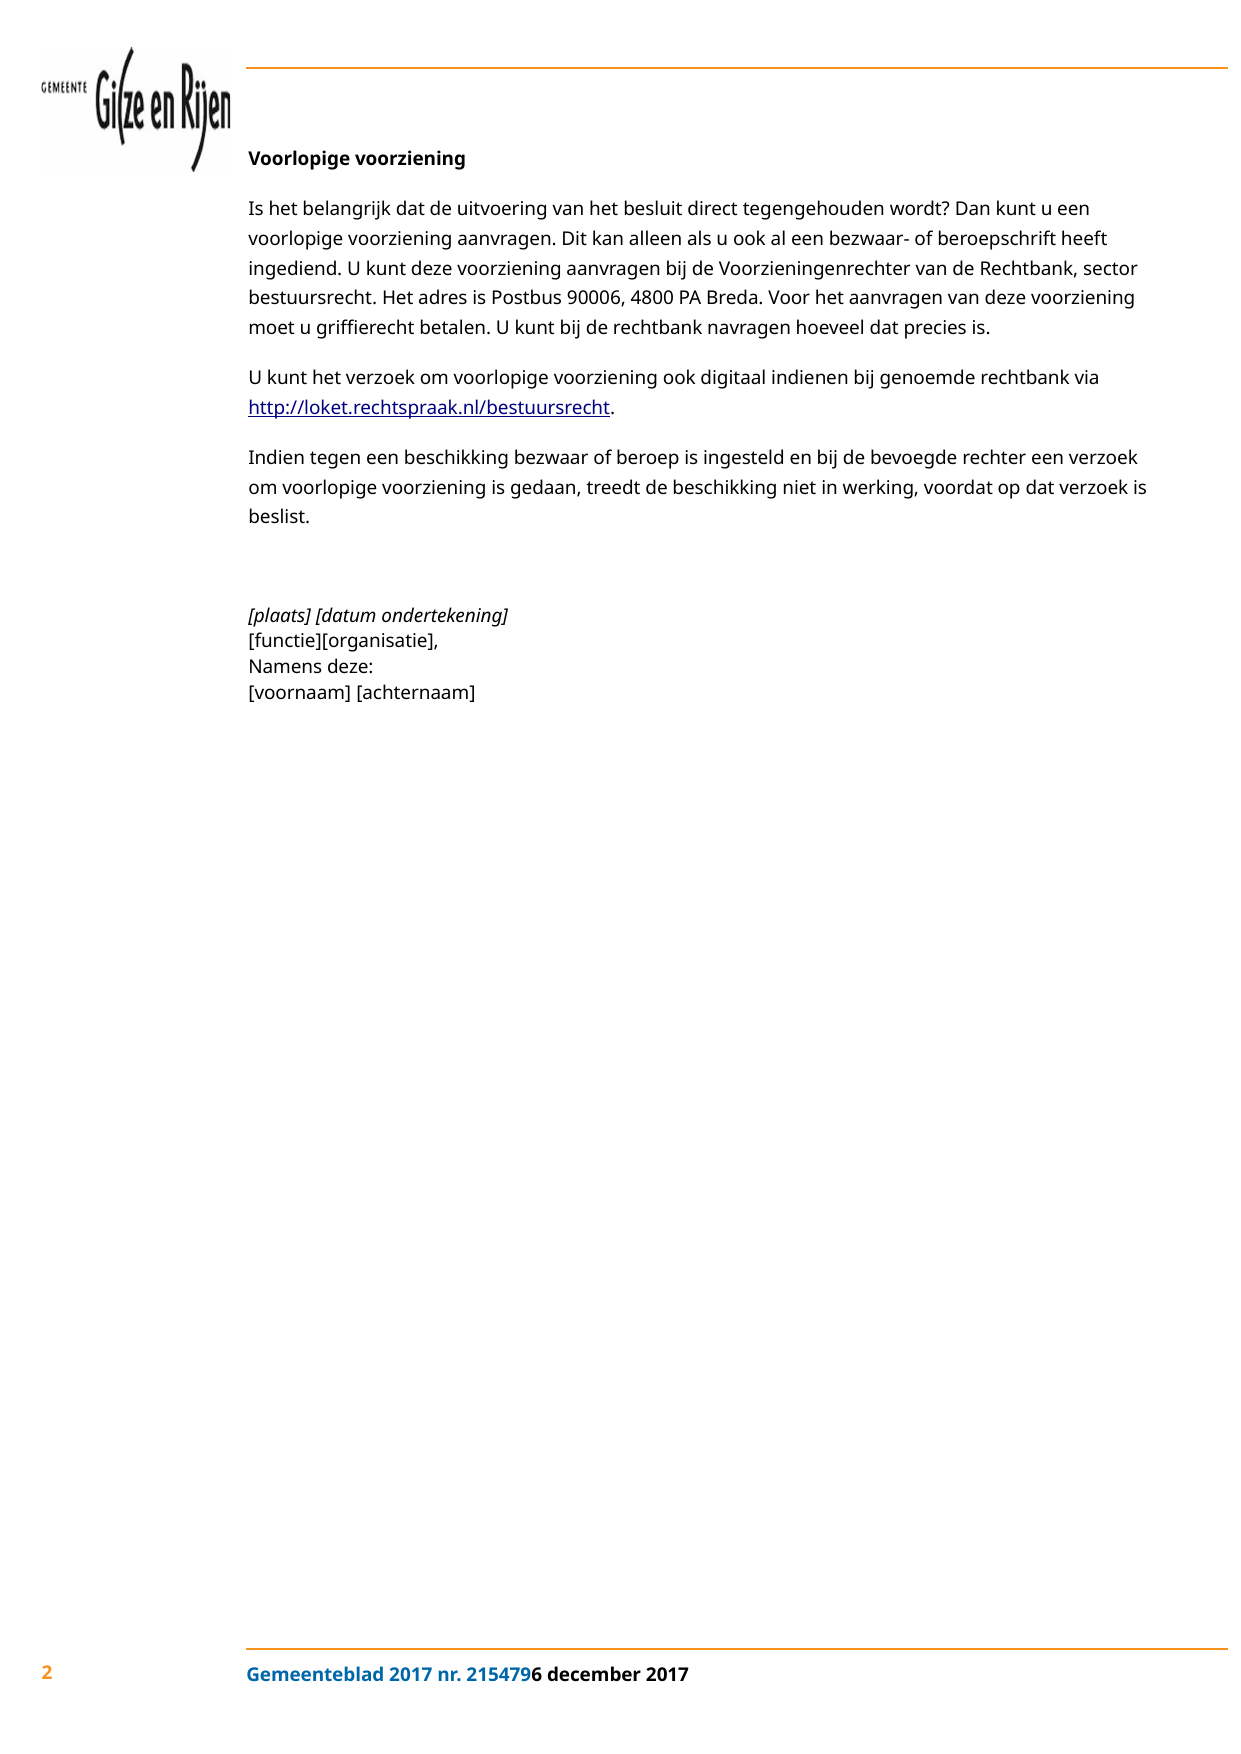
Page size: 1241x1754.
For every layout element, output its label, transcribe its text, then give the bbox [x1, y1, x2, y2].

text Indien tegen een beschikking bezwaar of beroep is ingesteld en bij de bevoegde rechter een verzoek om voorlopige voorziening is gedaan, treedt de beschikking niet in werking, voordat op dat verzoek is beslist. [248, 444, 1152, 529]
text Namens deze: [248, 653, 1152, 679]
text [plaats] [datum ondertekening] [248, 602, 1152, 627]
text [voornaam] [achternaam] [248, 679, 1152, 705]
text U kunt het verzoek om voorlopige voorziening ook digitaal indienen bij genoemde rechtbank via http://loket.rechtspraak.nl/bestuursrecht. [248, 364, 1152, 420]
picture [41, 47, 231, 172]
text [functie][organisatie], [248, 627, 1152, 653]
text Voorlopige voorziening [248, 145, 1152, 171]
text Is het belangrijk dat de uitvoering van het besluit direct tegengehouden wordt? Dan kunt u een voorlopige voorziening aanvragen. Dit kan alleen als u ook al een bezwaar- of beroepschrift heeft ingediend. U kunt deze voorziening aanvragen bij de Voorzieningenrechter van de Rechtbank, sector bestuursrecht. Het adres is Postbus 90006, 4800 PA Breda. Voor het aanvragen van deze voorziening moet u griffierecht betalen. U kunt bij de rechtbank navragen hoeveel dat precies is. [248, 196, 1152, 340]
